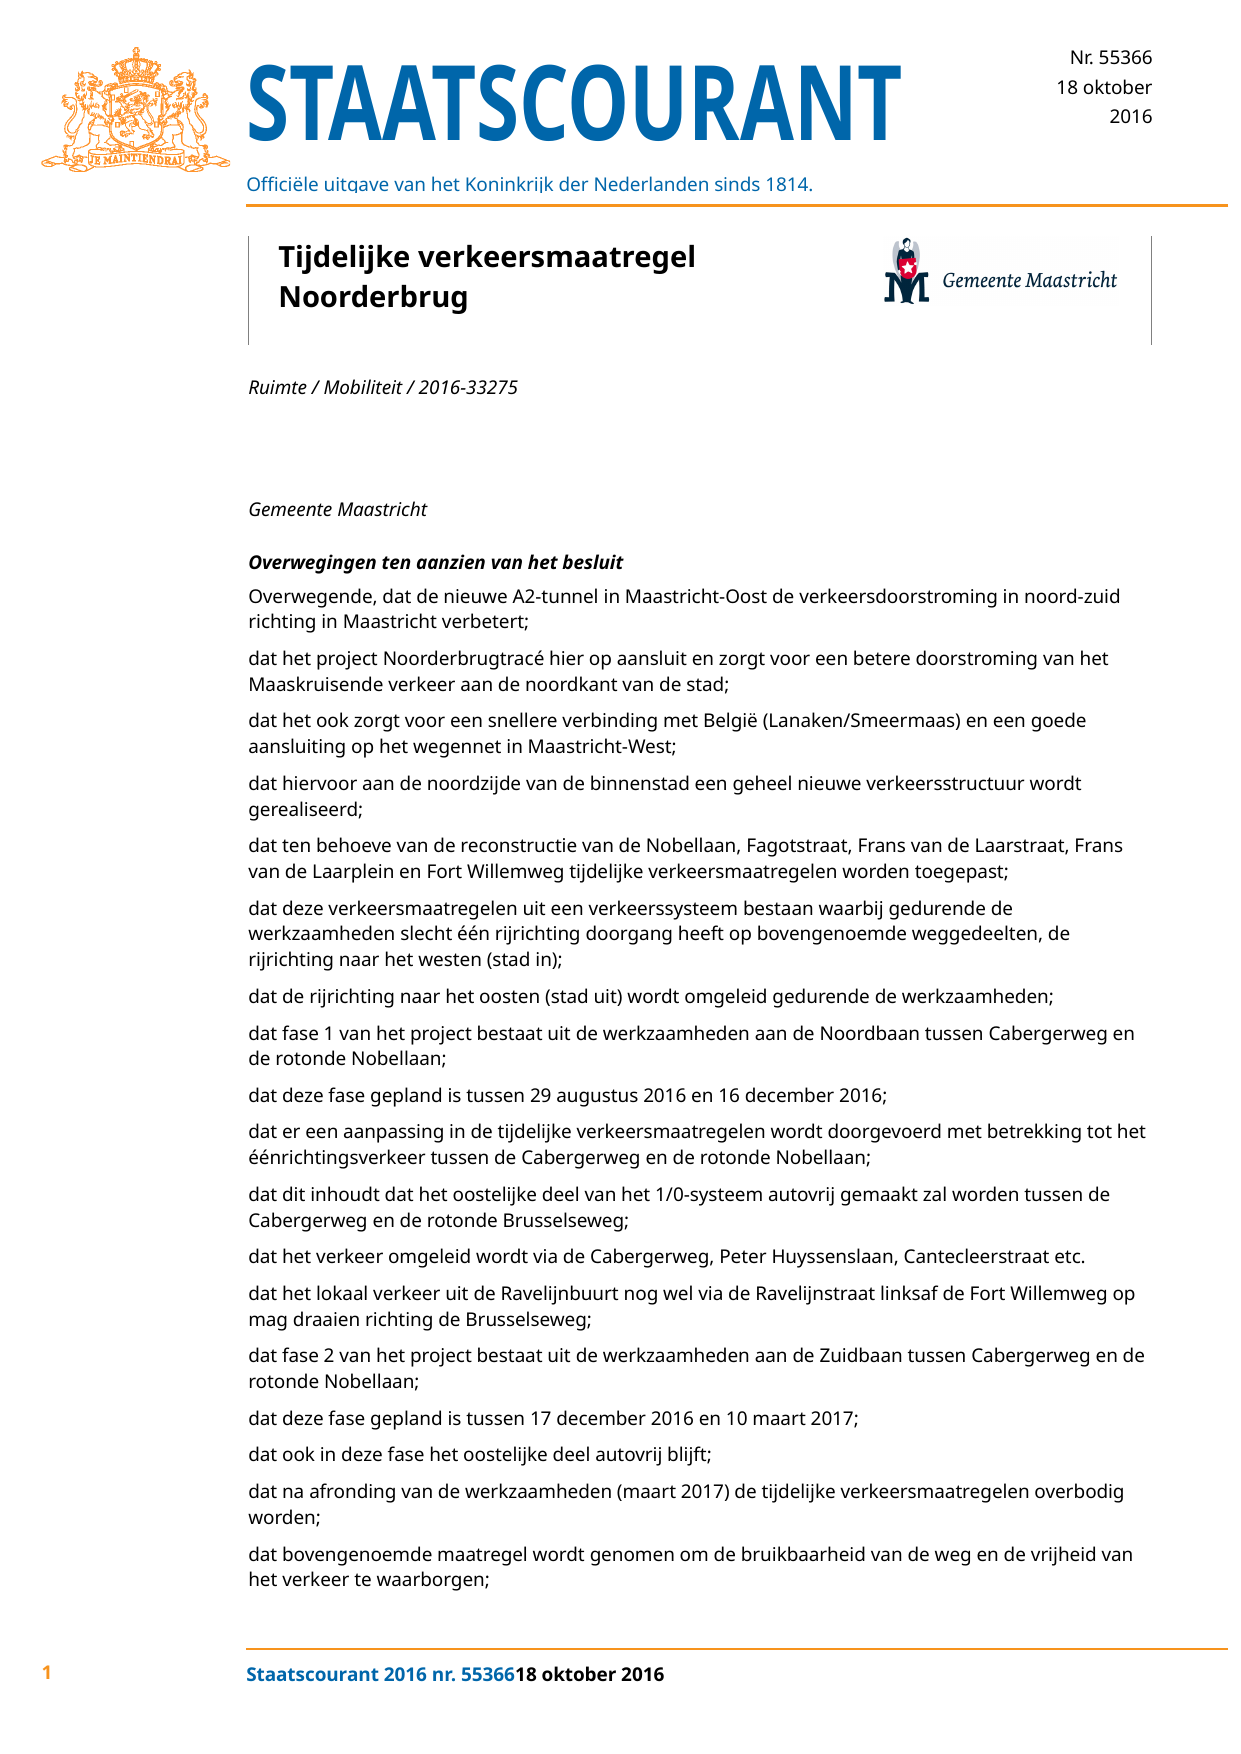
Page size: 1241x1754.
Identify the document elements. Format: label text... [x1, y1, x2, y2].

text dat het project Noorderbrugtracé hier op aansluit en zorgt voor een betere doorstroming van het Maaskruisende verkeer aan de noordkant van de stad; [248, 645, 1152, 697]
text dat ook in deze fase het oostelijke deel autovrij blijft; [248, 1442, 1152, 1467]
text Overwegingen ten aanzien van het besluit [248, 549, 1152, 574]
text Gemeente Maastricht [248, 496, 1152, 522]
picture [41, 47, 231, 172]
text dat fase 1 van het project bestaat uit de werkzaamheden aan de Noordbaan tussen Cabergerweg en de rotonde Nobellaan; [248, 1020, 1152, 1071]
table_header Tijdelijke verkeersmaatregel Noorderbrug [249, 236, 850, 345]
picture [882, 236, 1119, 306]
text dat het ook zorgt voor een snellere verbinding met België (Lanaken/Smeermaas) en een goede aansluiting op het wegennet in Maastricht-West; [248, 708, 1152, 759]
text dat bovengenoemde maatregel wordt genomen om de bruikbaarheid van de weg en de vrijheid van het verkeer te waarborgen; [248, 1541, 1152, 1592]
text dat fase 2 van het project bestaat uit de werkzaamheden aan de Zuidbaan tussen Cabergerweg en de rotonde Nobellaan; [248, 1343, 1152, 1394]
text dat deze fase gepland is tussen 29 augustus 2016 en 16 december 2016; [248, 1082, 1152, 1108]
text dat ten behoeve van de reconstructie van de Nobellaan, Fagotstraat, Frans van de Laarstraat, Frans van de Laarplein en Fort Willemweg tijdelijke verkeersmaatregelen worden toegepast; [248, 832, 1152, 884]
text dat er een aanpassing in de tijdelijke verkeersmaatregelen wordt doorgevoerd met betrekking tot het éénrichtingsverkeer tussen de Cabergerweg en de rotonde Nobellaan; [248, 1119, 1152, 1170]
text Overwegende, dat de nieuwe A2-tunnel in Maastricht-Oost de verkeersdoorstroming in noord-zuid richting in Maastricht verbetert; [248, 583, 1152, 634]
text dat deze verkeersmaatregelen uit een verkeerssysteem bestaan waarbij gedurende de werkzaamheden slecht één rijrichting doorgang heeft op bovengenoemde weggedeelten, de rijrichting naar het westen (stad in); [248, 895, 1152, 972]
text Ruimte / Mobiliteit / 2016-33275 [248, 374, 1152, 400]
text dat hiervoor aan de noordzijde van de binnenstad een geheel nieuwe verkeersstructuur wordt gerealiseerd; [248, 770, 1152, 822]
text dat het verkeer omgeleid wordt via de Cabergerweg, Peter Huyssenslaan, Cantecleerstraat etc. [248, 1243, 1152, 1269]
table_header [850, 236, 1151, 345]
text dat dit inhoudt dat het oostelijke deel van het 1/0-systeem autovrij gemaakt zal worden tussen de Cabergerweg en de rotonde Brusselseweg; [248, 1181, 1152, 1233]
text dat het lokaal verkeer uit de Ravelijnbuurt nog wel via de Ravelijnstraat linksaf de Fort Willemweg op mag draaien richting de Brusselseweg; [248, 1280, 1152, 1332]
text dat de rijrichting naar het oosten (stad uit) wordt omgeleid gedurende de werkzaamheden; [248, 983, 1152, 1009]
text dat deze fase gepland is tussen 17 december 2016 en 10 maart 2017; [248, 1405, 1152, 1431]
text dat na afronding van de werkzaamheden (maart 2017) de tijdelijke verkeersmaatregelen overbodig worden; [248, 1478, 1152, 1530]
